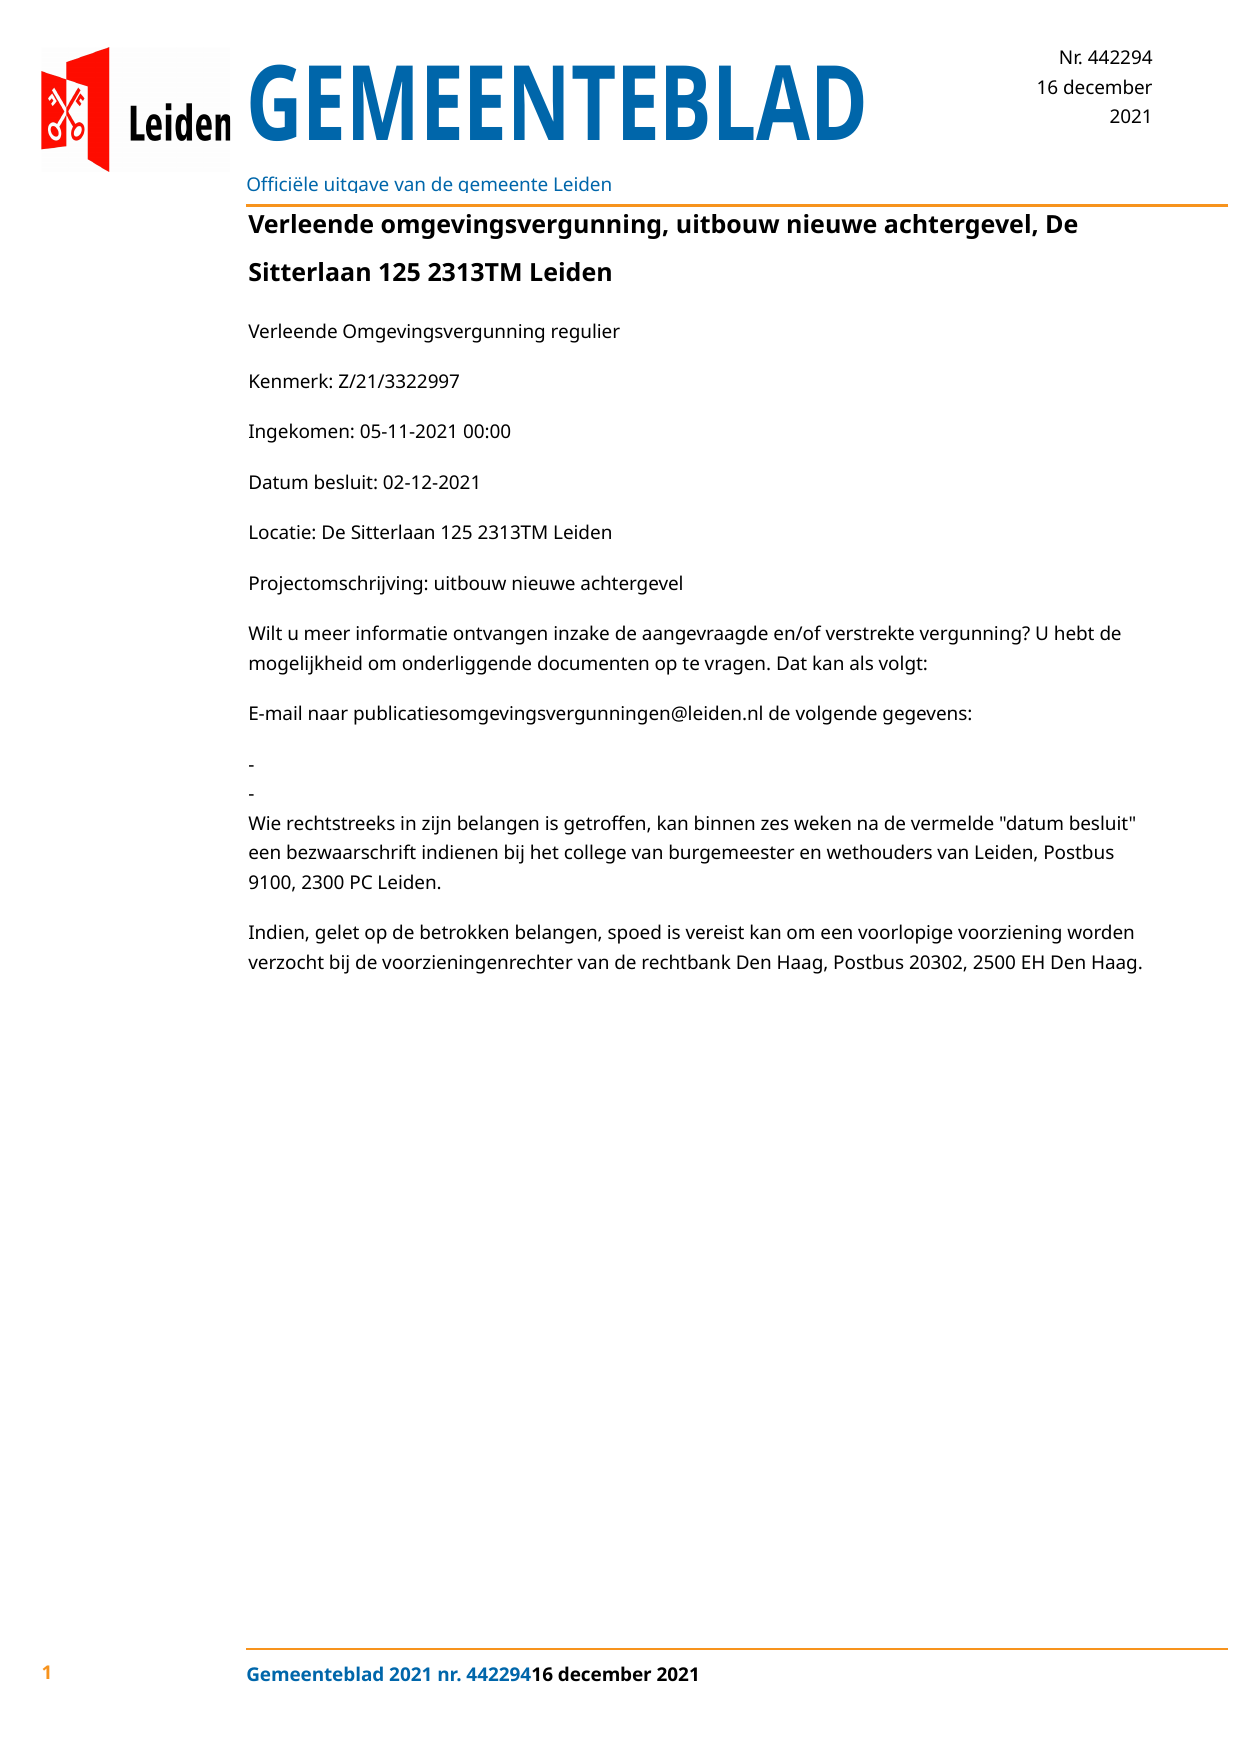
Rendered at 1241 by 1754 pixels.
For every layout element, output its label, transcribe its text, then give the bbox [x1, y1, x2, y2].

text Datum besluit: 02-12-2021 [248, 469, 1152, 495]
text E-mail naar publicatiesomgevingsvergunningen@leiden.nl de volgende gegevens: [248, 700, 1152, 726]
text Indien, gelet op de betrokken belangen, spoed is vereist kan om een voorlopige voorziening worden verzocht bij de voorzieningenrechter van de rechtbank Den Haag, Postbus 20302, 2500 EH Den Haag. [248, 919, 1152, 975]
text Kenmerk: Z/21/3322997 [248, 368, 1152, 394]
text Wilt u meer informatie ontvangen inzake de aangevraagde en/of verstrekte vergunning? U hebt de mogelijkheid om onderliggende documenten op te vragen. Dat kan als volgt: [248, 620, 1152, 676]
text Wie rechtstreeks in zijn belangen is getroffen, kan binnen zes weken na de vermelde "datum besluit" een bezwaarschrift indienen bij het college van burgemeester en wethouders van Leiden, Postbus 9100, 2300 PC Leiden. [248, 810, 1152, 895]
text Ingekomen: 05-11-2021 00:00 [248, 419, 1152, 444]
picture [41, 47, 231, 172]
text Verleende omgevingsvergunning, uitbouw nieuwe achtergevel, De Sitterlaan 125 2313TM Leiden [248, 207, 1152, 288]
text Projectomschrijving: uitbouw nieuwe achtergevel [248, 570, 1152, 596]
text Locatie: De Sitterlaan 125 2313TM Leiden [248, 519, 1152, 545]
text Verleende Omgevingsvergunning regulier [248, 318, 1152, 344]
